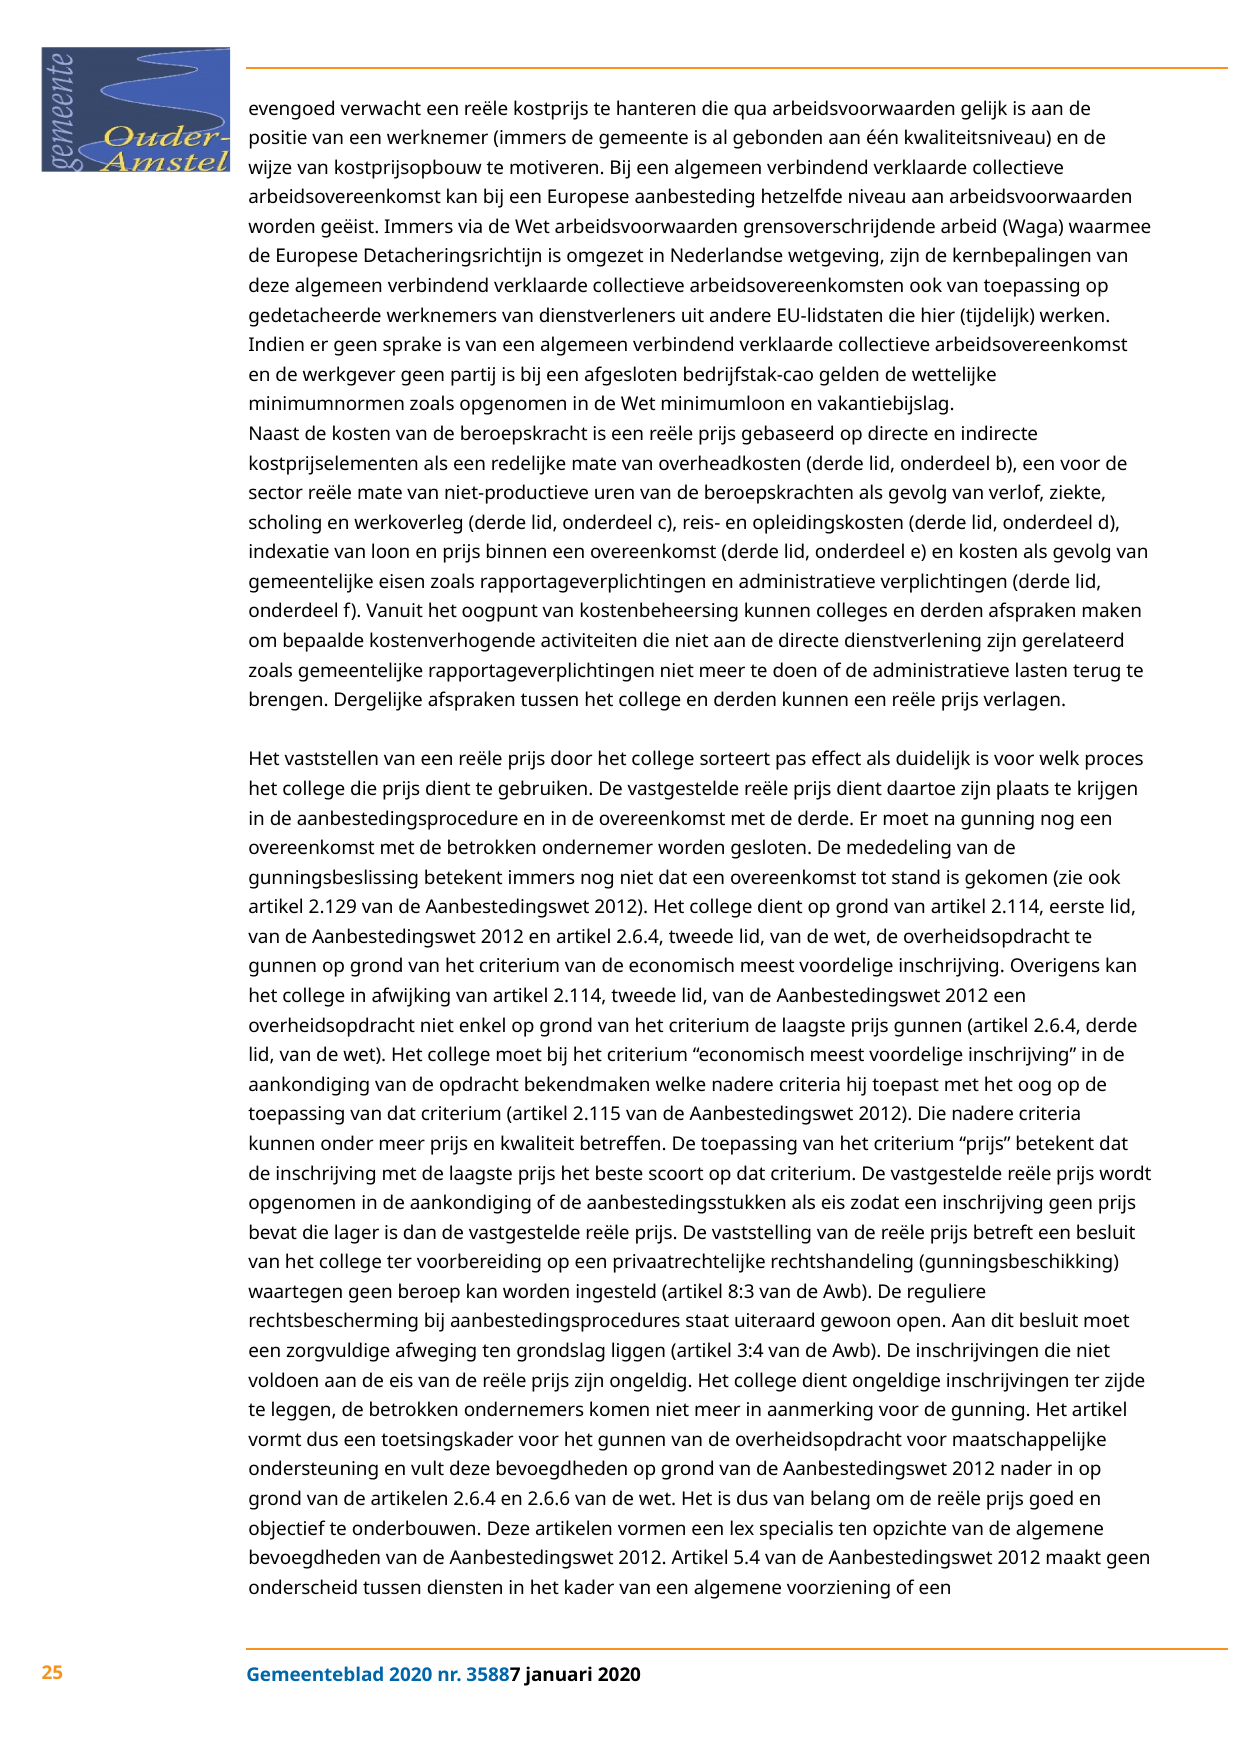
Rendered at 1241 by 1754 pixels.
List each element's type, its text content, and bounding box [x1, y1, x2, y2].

text Het vaststellen van een reële prijs door het college sorteert pas effect als duidelijk is voor welk proces het college die prijs dient te gebruiken. De vastgestelde reële prijs dient daartoe zijn plaats te krijgen in de aanbestedingsprocedure en in de overeenkomst met de derde. Er moet na gunning nog een overeenkomst met de betrokken ondernemer worden gesloten. De mededeling van de gunningsbeslissing betekent immers nog niet dat een overeenkomst tot stand is gekomen (zie ook artikel 2.129 van de Aanbestedingswet 2012). Het college dient op grond van artikel 2.114, eerste lid, van de Aanbestedingswet 2012 en artikel 2.6.4, tweede lid, van de wet, de overheidsopdracht te gunnen op grond van het criterium van de economisch meest voordelige inschrijving. Overigens kan het college in afwijking van artikel 2.114, tweede lid, van de Aanbestedingswet 2012 een overheidsopdracht niet enkel op grond van het criterium de laagste prijs gunnen (artikel 2.6.4, derde lid, van de wet). Het college moet bij het criterium “economisch meest voordelige inschrijving” in de aankondiging van de opdracht bekendmaken welke nadere criteria hij toepast met het oog op de toepassing van dat criterium (artikel 2.115 van de Aanbestedingswet 2012). Die nadere criteria kunnen onder meer prijs en kwaliteit betreffen. De toepassing van het criterium “prijs” betekent dat de inschrijving met de laagste prijs het beste scoort op dat criterium. De vastgestelde reële prijs wordt opgenomen in de aankondiging of de aanbestedingsstukken als eis zodat een inschrijving geen prijs bevat die lager is dan de vastgestelde reële prijs. De vaststelling van de reële prijs betreft een besluit van het college ter voorbereiding op een privaatrechtelijke rechtshandeling (gunningsbeschikking) waartegen geen beroep kan worden ingesteld (artikel 8:3 van de Awb). De reguliere rechtsbescherming bij aanbestedingsprocedures staat uiteraard gewoon open. Aan dit besluit moet een zorgvuldige afweging ten grondslag liggen (artikel 3:4 van de Awb). De inschrijvingen die niet voldoen aan de eis van de reële prijs zijn ongeldig. Het college dient ongeldige inschrijvingen ter zijde te leggen, de betrokken ondernemers komen niet meer in aanmerking voor de gunning. Het artikel vormt dus een toetsingskader voor het gunnen van de overheidsopdracht voor maatschappelijke ondersteuning en vult deze bevoegdheden op grond van de Aanbestedingswet 2012 nader in op grond van de artikelen 2.6.4 en 2.6.6 van de wet. Het is dus van belang om de reële prijs goed en objectief te onderbouwen. Deze artikelen vormen een lex specialis ten opzichte van de algemene bevoegdheden van de Aanbestedingswet 2012. Artikel 5.4 van de Aanbestedingswet 2012 maakt geen onderscheid tussen diensten in het kader van een algemene voorziening of een [248, 746, 1152, 1600]
text Naast de kosten van de beroepskracht is een reële prijs gebaseerd op directe en indirecte kostprijselementen als een redelijke mate van overheadkosten (derde lid, onderdeel b), een voor de sector reële mate van niet-productieve uren van de beroepskrachten als gevolg van verlof, ziekte, scholing en werkoverleg (derde lid, onderdeel c), reis- en opleidingskosten (derde lid, onderdeel d), indexatie van loon en prijs binnen een overeenkomst (derde lid, onderdeel e) en kosten als gevolg van gemeentelijke eisen zoals rapportageverplichtingen en administratieve verplichtingen (derde lid, onderdeel f). Vanuit het oogpunt van kostenbeheersing kunnen colleges en derden afspraken maken om bepaalde kostenverhogende activiteiten die niet aan de directe dienstverlening zijn gerelateerd zoals gemeentelijke rapportageverplichtingen niet meer te doen of de administratieve lasten terug te brengen. Dergelijke afspraken tussen het college en derden kunnen een reële prijs verlagen. [248, 420, 1152, 712]
picture [41, 47, 231, 172]
text evengoed verwacht een reële kostprijs te hanteren die qua arbeidsvoorwaarden gelijk is aan de positie van een werknemer (immers de gemeente is al gebonden aan één kwaliteitsniveau) en de wijze van kostprijsopbouw te motiveren. Bij een algemeen verbindend verklaarde collectieve arbeidsovereenkomst kan bij een Europese aanbesteding hetzelfde niveau aan arbeidsvoorwaarden worden geëist. Immers via de Wet arbeidsvoorwaarden grensoverschrijdende arbeid (Waga) waarmee de Europese Detacheringsrichtijn is omgezet in Nederlandse wetgeving, zijn de kernbepalingen van deze algemeen verbindend verklaarde collectieve arbeidsovereenkomsten ook van toepassing op gedetacheerde werknemers van dienstverleners uit andere EU-lidstaten die hier (tijdelijk) werken. Indien er geen sprake is van een algemeen verbindend verklaarde collectieve arbeidsovereenkomst en de werkgever geen partij is bij een afgesloten bedrijfstak-cao gelden de wettelijke minimumnormen zoals opgenomen in de Wet minimumloon en vakantiebijslag. [248, 95, 1152, 416]
